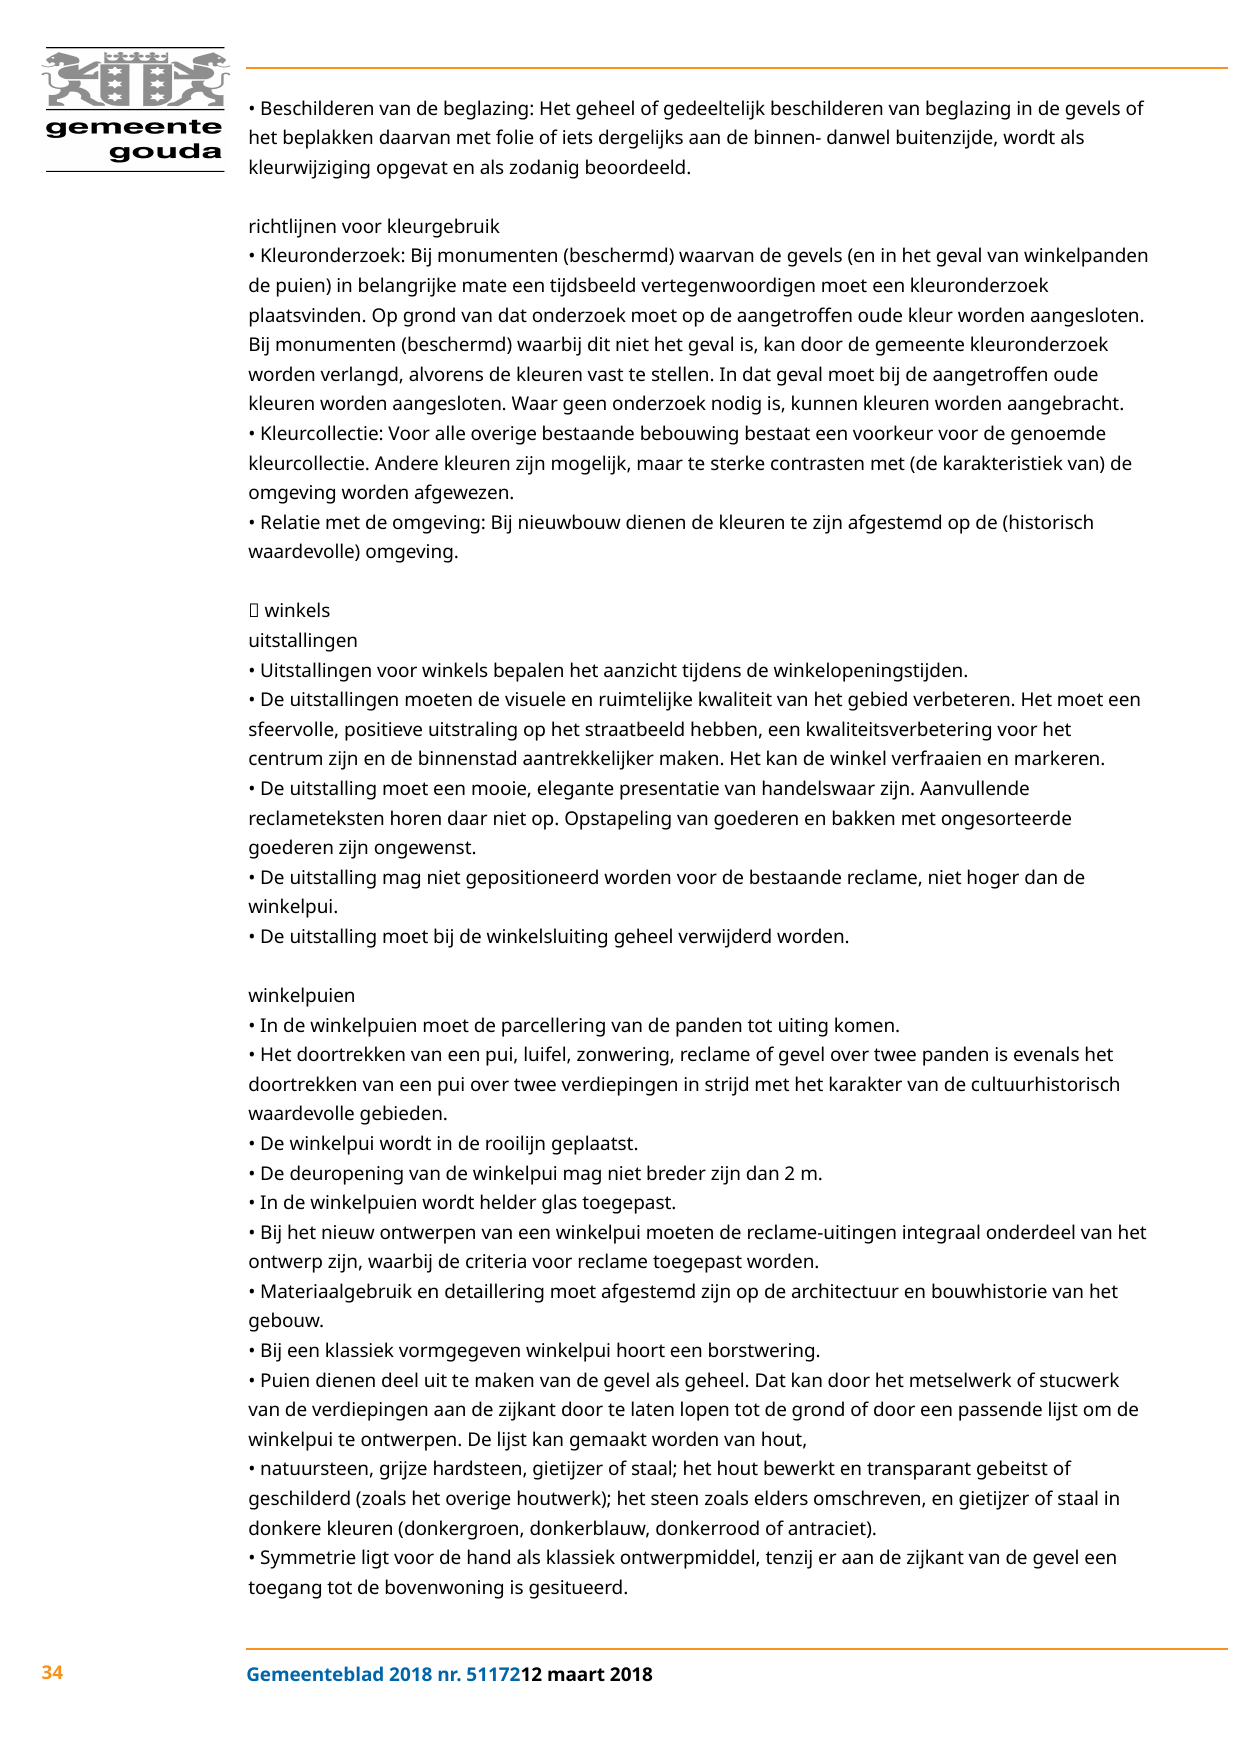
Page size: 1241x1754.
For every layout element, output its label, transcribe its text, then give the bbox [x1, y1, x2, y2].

text • Bij het nieuw ontwerpen van een winkelpui moeten de reclame-uitingen integraal onderdeel van het ontwerp zijn, waarbij de criteria voor reclame toegepast worden. [248, 1219, 1152, 1274]
text • De winkelpui wordt in de rooilijn geplaatst. [248, 1130, 1152, 1156]
text • In de winkelpuien wordt helder glas toegepast. [248, 1189, 1152, 1215]
text • De uitstalling mag niet gepositioneerd worden voor de bestaande reclame, niet hoger dan de winkelpui. [248, 864, 1152, 919]
text • Uitstallingen voor winkels bepalen het aanzicht tijdens de winkelopeningstijden. [248, 657, 1152, 683]
text • De uitstalling moet een mooie, elegante presentatie van handelswaar zijn. Aanvullende reclameteksten horen daar niet op. Opstapeling van goederen en bakken met ongesorteerde goederen zijn ongewenst. [248, 775, 1152, 860]
text • Beschilderen van de beglazing: Het geheel of gedeeltelijk beschilderen van beglazing in de gevels of het beplakken daarvan met folie of iets dergelijks aan de binnen- danwel buitenzijde, wordt als kleurwijziging opgevat en als zodanig beoordeeld. [248, 95, 1152, 180]
text • natuursteen, grijze hardsteen, gietijzer of staal; het hout bewerkt en transparant gebeitst of geschilderd (zoals het overige houtwerk); het steen zoals elders omschreven, en gietijzer of staal in donkere kleuren (donkergroen, donkerblauw, donkerrood of antraciet). [248, 1456, 1152, 1541]
text winkelpuien [248, 982, 1152, 1008]
text • Materiaalgebruik en detaillering moet afgestemd zijn op de architectuur en bouwhistorie van het gebouw. [248, 1278, 1152, 1333]
text • Bij een klassiek vormgegeven winkelpui hoort een borstwering. [248, 1337, 1152, 1363]
text • De deuropening van de winkelpui mag niet breder zijn dan 2 m. [248, 1160, 1152, 1186]
text • Puien dienen deel uit te maken van de gevel als geheel. Dat kan door het metselwerk of stucwerk van de verdiepingen aan de zijkant door te laten lopen tot de grond of door een passende lijst om de winkelpui te ontwerpen. De lijst kan gemaakt worden van hout, [248, 1367, 1152, 1452]
text • Symmetrie ligt voor de hand als klassiek ontwerpmiddel, tenzij er aan de zijkant van de gevel een toegang tot de bovenwoning is gesitueerd. [248, 1544, 1152, 1600]
picture [41, 47, 231, 172]
text • Kleuronderzoek: Bij monumenten (beschermd) waarvan de gevels (en in het geval van winkelpanden de puien) in belangrijke mate een tijdsbeeld vertegenwoordigen moet een kleuronderzoek plaatsvinden. Op grond van dat onderzoek moet op de aangetroffen oude kleur worden aangesloten. [248, 243, 1152, 328]
text  winkels [248, 598, 1152, 623]
text • De uitstallingen moeten de visuele en ruimtelijke kwaliteit van het gebied verbeteren. Het moet een sfeervolle, positieve uitstraling op het straatbeeld hebben, een kwaliteitsverbetering voor het centrum zijn en de binnenstad aantrekkelijker maken. Het kan de winkel verfraaien en markeren. [248, 686, 1152, 771]
text uitstallingen [248, 627, 1152, 653]
text • In de winkelpuien moet de parcellering van de panden tot uiting komen. [248, 1012, 1152, 1038]
text richtlijnen voor kleurgebruik [248, 213, 1152, 239]
text • Het doortrekken van een pui, luifel, zonwering, reclame of gevel over twee panden is evenals het doortrekken van een pui over twee verdiepingen in strijd met het karakter van de cultuurhistorisch waardevolle gebieden. [248, 1041, 1152, 1126]
text • Relatie met de omgeving: Bij nieuwbouw dienen de kleuren te zijn afgestemd op de (historisch waardevolle) omgeving. [248, 509, 1152, 564]
text • Kleurcollectie: Voor alle overige bestaande bebouwing bestaat een voorkeur voor de genoemde kleurcollectie. Andere kleuren zijn mogelijk, maar te sterke contrasten met (de karakteristiek van) de omgeving worden afgewezen. [248, 420, 1152, 505]
text Bij monumenten (beschermd) waarbij dit niet het geval is, kan door de gemeente kleuronderzoek worden verlangd, alvorens de kleuren vast te stellen. In dat geval moet bij de aangetroffen oude kleuren worden aangesloten. Waar geen onderzoek nodig is, kunnen kleuren worden aangebracht. [248, 331, 1152, 416]
text • De uitstalling moet bij de winkelsluiting geheel verwijderd worden. [248, 923, 1152, 949]
